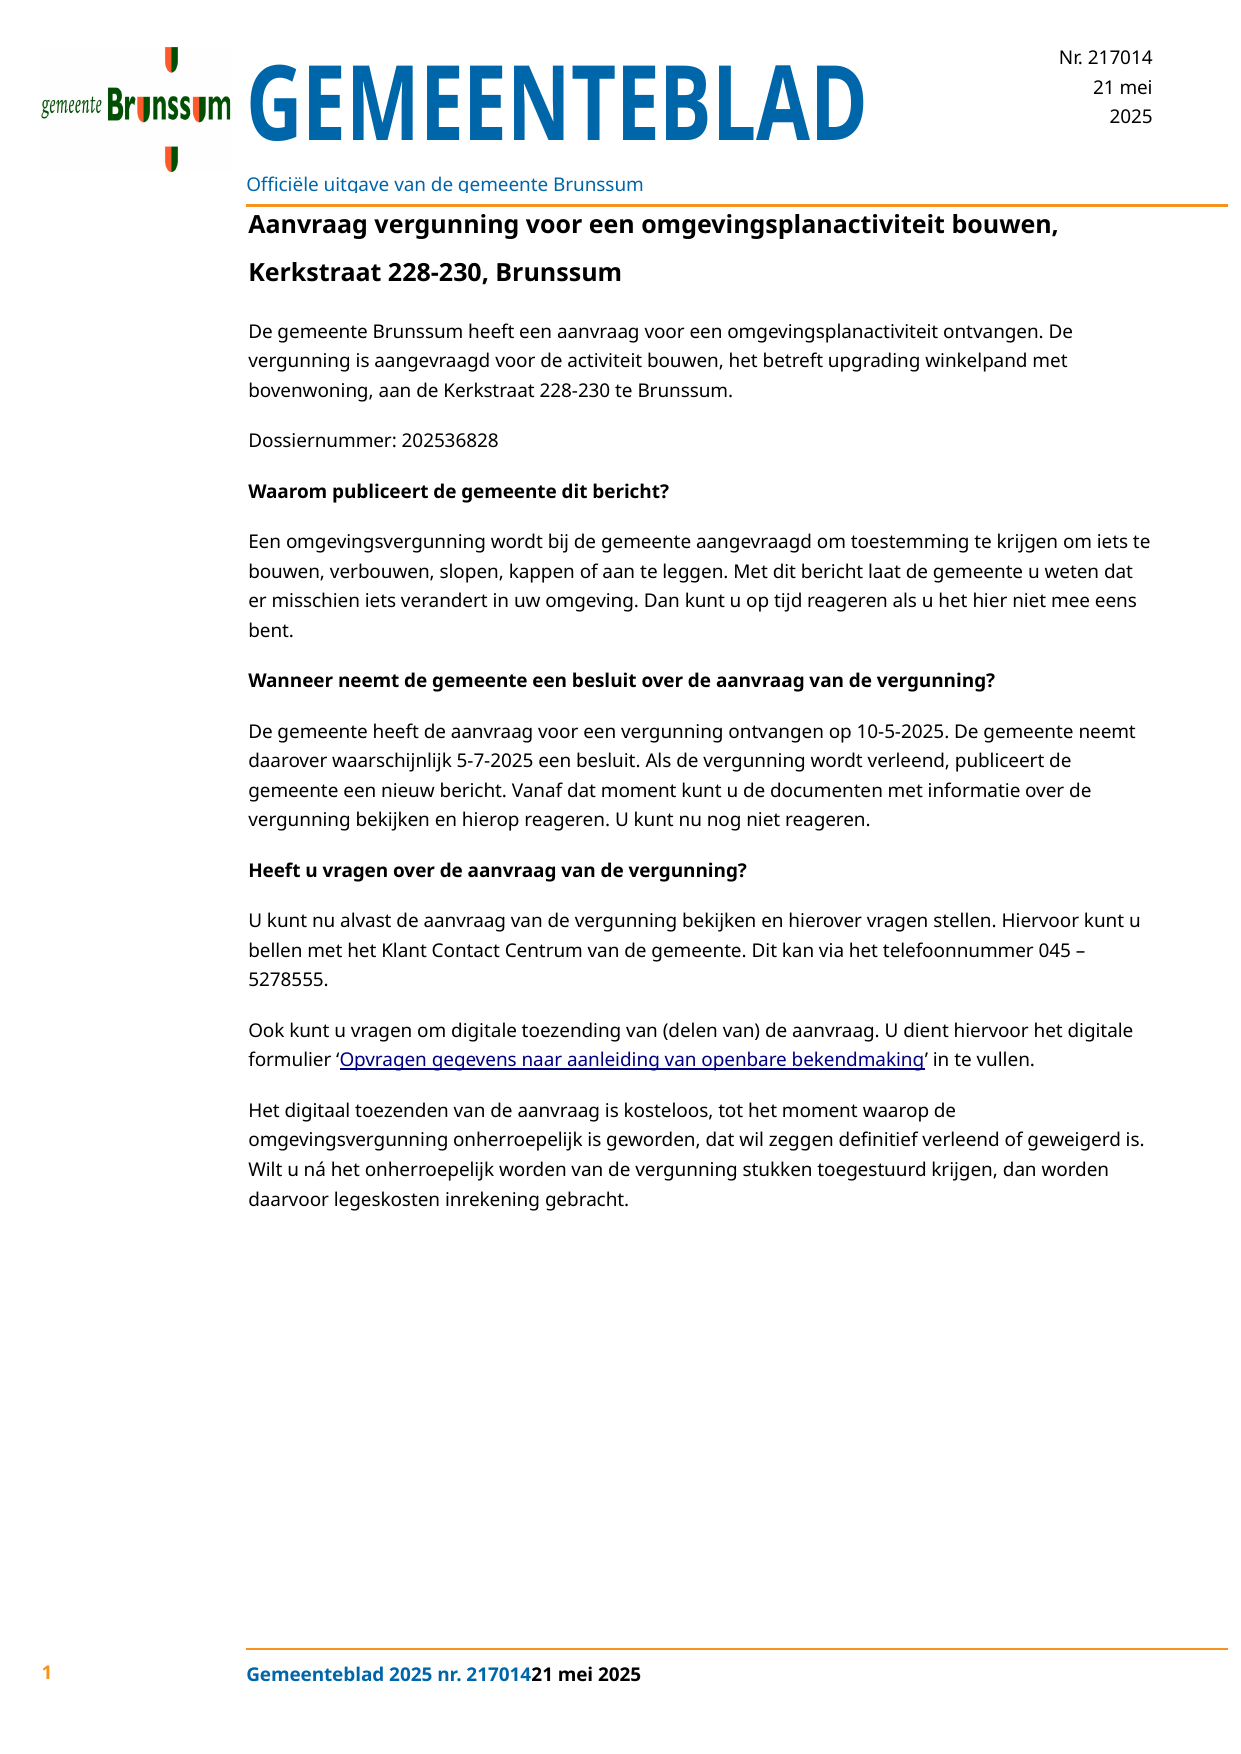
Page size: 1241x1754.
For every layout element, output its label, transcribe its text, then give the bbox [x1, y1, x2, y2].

text Wanneer neemt de gemeente een besluit over de aanvraag van de vergunning? [248, 667, 1152, 693]
text Het digitaal toezenden van de aanvraag is kosteloos, tot het moment waarop de omgevingsvergunning onherroepelijk is geworden, dat wil zeggen definitief verleend of geweigerd is. Wilt u ná het onherroepelijk worden van de vergunning stukken toegestuurd krijgen, dan worden daarvoor legeskosten inrekening gebracht. [248, 1097, 1152, 1212]
text De gemeente Brunssum heeft een aanvraag voor een omgevingsplanactiviteit ontvangen. De vergunning is aangevraagd voor de activiteit bouwen, het betreft upgrading winkelpand met bovenwoning, aan de Kerkstraat 228-230 te Brunssum. [248, 318, 1152, 403]
text Ook kunt u vragen om digitale toezending van (delen van) de aanvraag. U dient hiervoor het digitale formulier ‘Opvragen gegevens naar aanleiding van openbare bekendmaking’ in te vullen. [248, 1017, 1152, 1072]
text Waarom publiceert de gemeente dit bericht? [248, 478, 1152, 504]
picture [41, 47, 231, 172]
text Dossiernummer: 202536828 [248, 427, 1152, 453]
text Een omgevingsvergunning wordt bij de gemeente aangevraagd om toestemming te krijgen om iets te bouwen, verbouwen, slopen, kappen of aan te leggen. Met dit bericht laat de gemeente u weten dat er misschien iets verandert in uw omgeving. Dan kunt u op tijd reageren als u het hier niet mee eens bent. [248, 528, 1152, 643]
text U kunt nu alvast de aanvraag van de vergunning bekijken en hierover vragen stellen. Hiervoor kunt u bellen met het Klant Contact Centrum van de gemeente. Dit kan via het telefoonnummer 045 – 5278555. [248, 907, 1152, 992]
text De gemeente heeft de aanvraag voor een vergunning ontvangen op 10-5-2025. De gemeente neemt daarover waarschijnlijk 5-7-2025 een besluit. Als de vergunning wordt verleend, publiceert de gemeente een nieuw bericht. Vanaf dat moment kunt u de documenten met informatie over de vergunning bekijken en hierop reageren. U kunt nu nog niet reageren. [248, 718, 1152, 832]
text Heeft u vragen over de aanvraag van de vergunning? [248, 857, 1152, 883]
text Aanvraag vergunning voor een omgevingsplanactiviteit bouwen, Kerkstraat 228-230, Brunssum [248, 207, 1152, 288]
